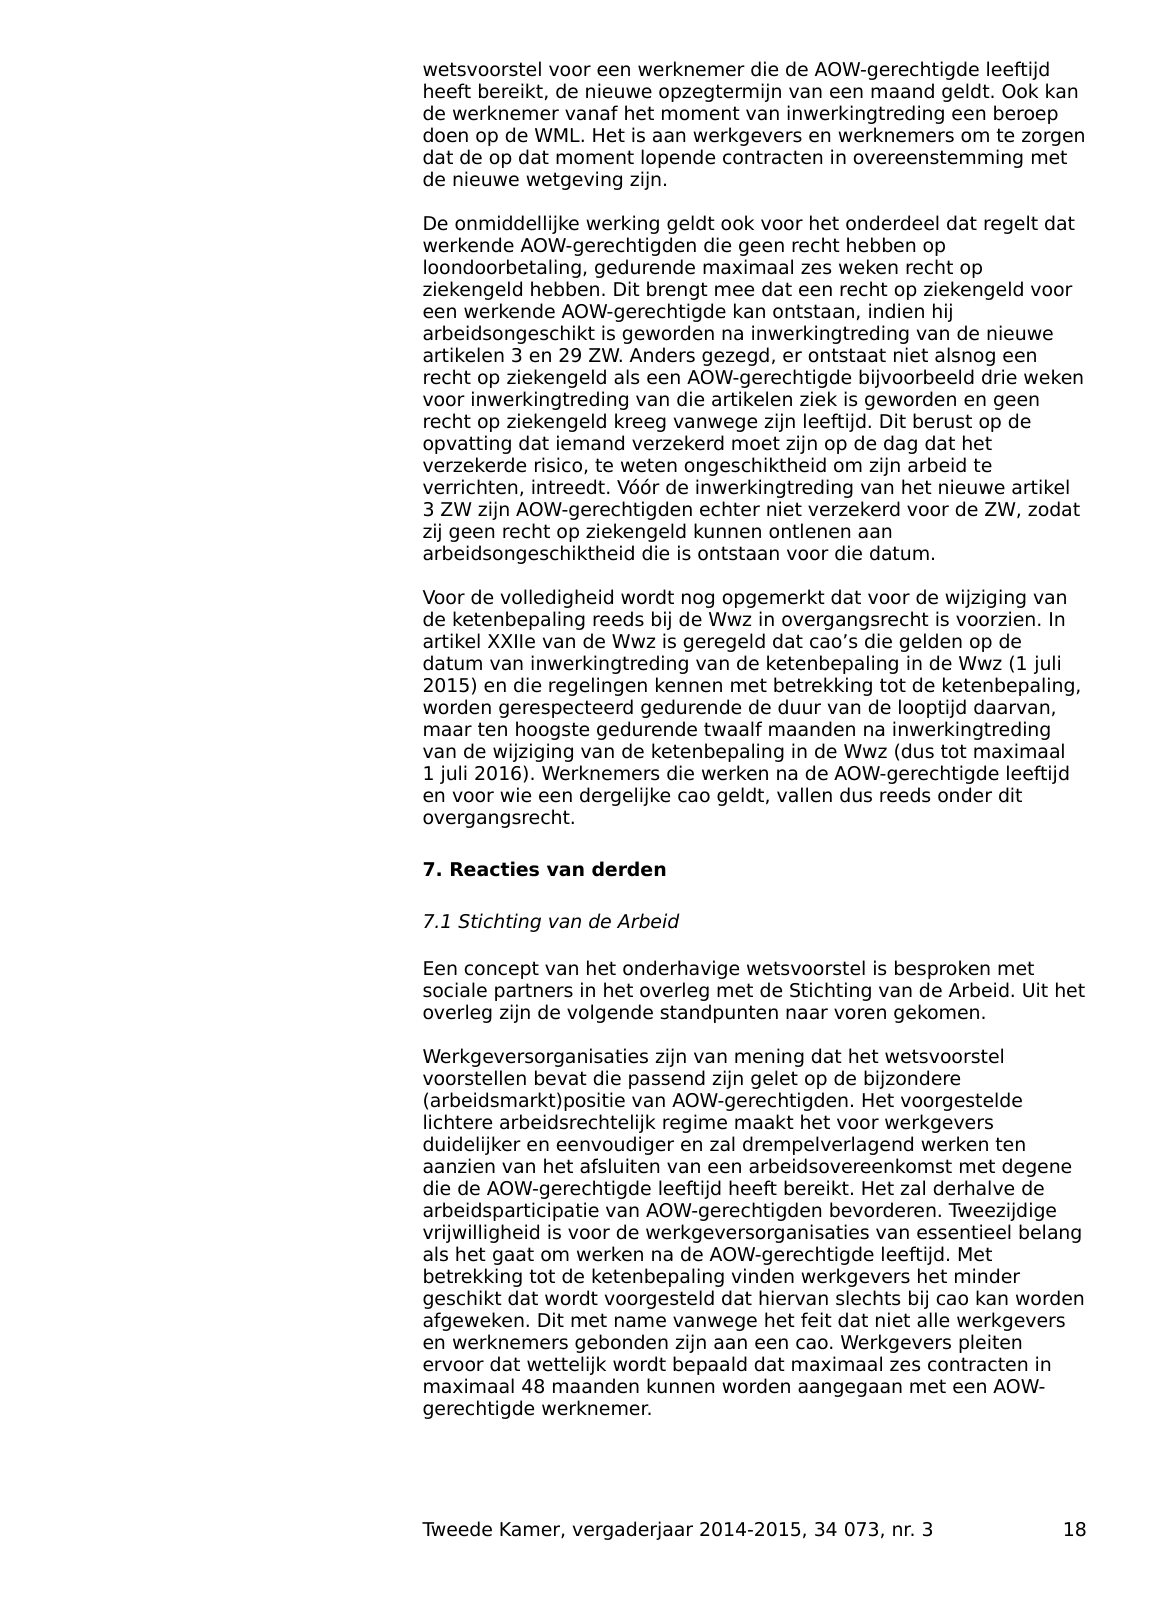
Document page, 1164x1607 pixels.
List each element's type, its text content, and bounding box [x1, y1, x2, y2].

text De onmiddellijke werking geldt ook voor het onderdeel dat regelt dat werkende AOW-gerechtigden die geen recht hebben op loondoorbetaling, gedurende maximaal zes weken recht op ziekengeld hebben. Dit brengt mee dat een recht op ziekengeld voor een werkende AOW-gerechtigde kan ontstaan, indien hij arbeidsongeschikt is geworden na inwerkingtreding van de nieuwe artikelen 3 en 29 ZW. Anders gezegd, er ontstaat niet alsnog een recht op ziekengeld als een AOW-gerechtigde bijvoorbeeld drie weken voor inwerkingtreding van die artikelen ziek is geworden en geen recht op ziekengeld kreeg vanwege zijn leeftijd. Dit berust op de opvatting dat iemand verzekerd moet zijn op de dag dat het verzekerde risico, te weten ongeschiktheid om zijn arbeid te verrichten, intreedt. Vóór de inwerkingtreding van het nieuwe artikel 3 ZW zijn AOW-gerechtigden echter niet verzekerd voor de ZW, zodat zij geen recht op ziekengeld kunnen ontlenen aan arbeidsongeschiktheid die is ontstaan voor die datum. [422, 213, 1087, 565]
text Werkgeversorganisaties zijn van mening dat het wetsvoorstel voorstellen bevat die passend zijn gelet op de bijzondere (arbeidsmarkt)positie van AOW-gerechtigden. Het voorgestelde lichtere arbeidsrechtelijk regime maakt het voor werkgevers duidelijker en eenvoudiger en zal drempelverlagend werken ten aanzien van het afsluiten van een arbeidsovereenkomst met degene die de AOW-gerechtigde leeftijd heeft bereikt. Het zal derhalve de arbeidsparticipatie van AOW-gerechtigden bevorderen. Tweezijdige vrijwilligheid is voor de werkgeversorganisaties van essentieel belang als het gaat om werken na de AOW-gerechtigde leeftijd. Met betrekking tot de ketenbepaling vinden werkgevers het minder geschikt dat wordt voorgesteld dat hiervan slechts bij cao kan worden afgeweken. Dit met name vanwege het feit dat niet alle werkgevers en werknemers gebonden zijn aan een cao. Werkgevers pleiten ervoor dat wettelijk wordt bepaald dat maximaal zes contracten in maximaal 48 maanden kunnen worden aangegaan met een AOW-gerechtigde werknemer. [422, 1046, 1087, 1419]
text Voor de volledigheid wordt nog opgemerkt dat voor de wijziging van de ketenbepaling reeds bij de Wwz in overgangsrecht is voorzien. In artikel XXIIe van de Wwz is geregeld dat cao’s die gelden op de datum van inwerkingtreding van de ketenbepaling in de Wwz (1 juli 2015) en die regelingen kennen met betrekking tot de ketenbepaling, worden gerespecteerd gedurende de duur van de looptijd daarvan, maar ten hoogste gedurende twaalf maanden na inwerkingtreding van de wijziging van de ketenbepaling in de Wwz (dus tot maximaal 1 juli 2016). Werknemers die werken na de AOW-gerechtigde leeftijd en voor wie een dergelijke cao geldt, vallen dus reeds onder dit overgangsrecht. [422, 587, 1087, 829]
text Een concept van het onderhavige wetsvoorstel is besproken met sociale partners in het overleg met de Stichting van de Arbeid. Uit het overleg zijn de volgende standpunten naar voren gekomen. [422, 958, 1087, 1024]
subtitle 7. Reacties van derden [422, 859, 1087, 881]
subtitle 7.1 Stichting van de Arbeid [422, 911, 1087, 933]
text wetsvoorstel voor een werknemer die de AOW-gerechtigde leeftijd heeft bereikt, de nieuwe opzegtermijn van een maand geldt. Ook kan de werknemer vanaf het moment van inwerkingtreding een beroep doen op de WML. Het is aan werkgevers en werknemers om te zorgen dat de op dat moment lopende contracten in overeenstemming met de nieuwe wetgeving zijn. [422, 59, 1087, 191]
